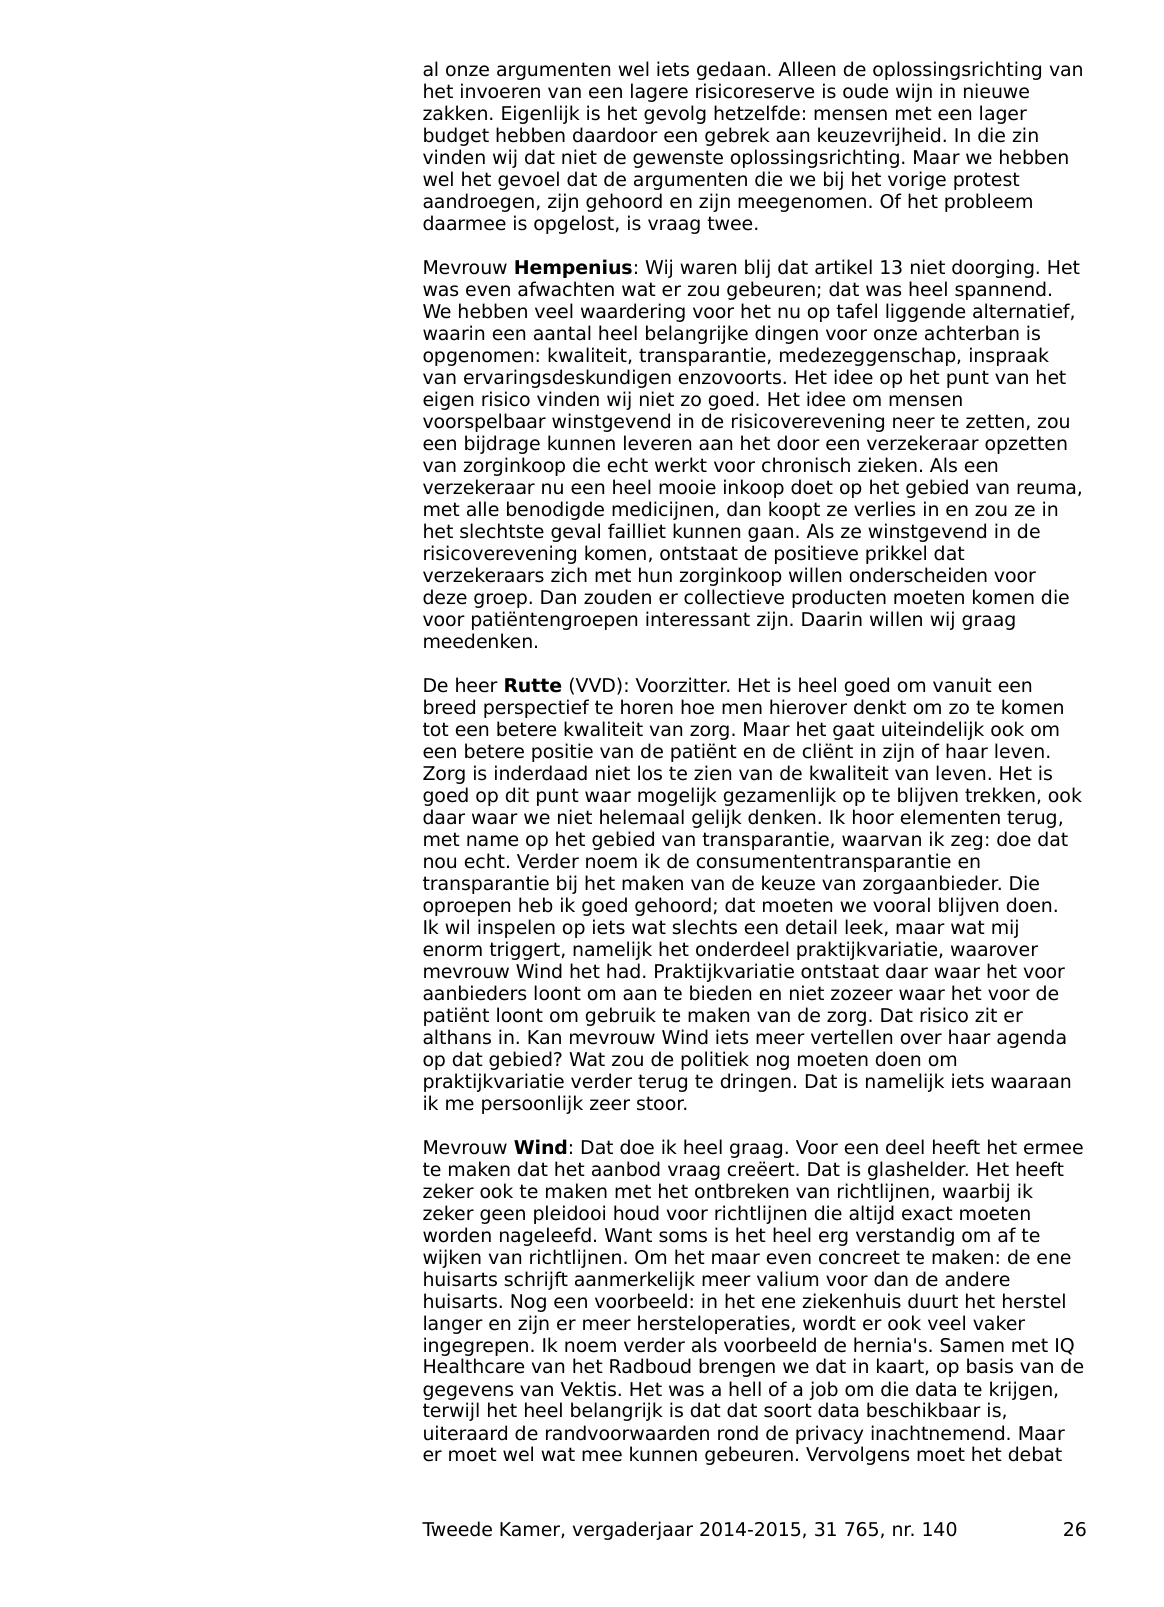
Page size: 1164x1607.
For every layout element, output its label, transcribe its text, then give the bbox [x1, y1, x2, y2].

text Mevrouw Hempenius: Wij waren blij dat artikel 13 niet doorging. Het was even afwachten wat er zou gebeuren; dat was heel spannend. We hebben veel waardering voor het nu op tafel liggende alternatief, waarin een aantal heel belangrijke dingen voor onze achterban is opgenomen: kwaliteit, transparantie, medezeggenschap, inspraak van ervaringsdeskundigen enzovoorts. Het idee op het punt van het eigen risico vinden wij niet zo goed. Het idee om mensen voorspelbaar winstgevend in de risicoverevening neer te zetten, zou een bijdrage kunnen leveren aan het door een verzekeraar opzetten van zorginkoop die echt werkt voor chronisch zieken. Als een verzekeraar nu een heel mooie inkoop doet op het gebied van reuma, met alle benodigde medicijnen, dan koopt ze verlies in en zou ze in het slechtste geval failliet kunnen gaan. Als ze winstgevend in de risicoverevening komen, ontstaat de positieve prikkel dat verzekeraars zich met hun zorginkoop willen onderscheiden voor deze groep. Dan zouden er collectieve producten moeten komen die voor patiëntengroepen interessant zijn. Daarin willen wij graag meedenken. [422, 257, 1087, 653]
text Mevrouw Wind: Dat doe ik heel graag. Voor een deel heeft het ermee te maken dat het aanbod vraag creëert. Dat is glashelder. Het heeft zeker ook te maken met het ontbreken van richtlijnen, waarbij ik zeker geen pleidooi houd voor richtlijnen die altijd exact moeten worden nageleefd. Want soms is het heel erg verstandig om af te wijken van richtlijnen. Om het maar even concreet te maken: de ene huisarts schrijft aanmerkelijk meer valium voor dan de andere huisarts. Nog een voorbeeld: in het ene ziekenhuis duurt het herstel langer en zijn er meer hersteloperaties, wordt er ook veel vaker ingegrepen. Ik noem verder als voorbeeld de hernia's. Samen met IQ Healthcare van het Radboud brengen we dat in kaart, op basis van de gegevens van Vektis. Het was a hell of a job om die data te krijgen, terwijl het heel belangrijk is dat dat soort data beschikbaar is, uiteraard de randvoorwaarden rond de privacy inachtnemend. Maar er moet wel wat mee kunnen gebeuren. Vervolgens moet het debat [422, 1137, 1087, 1466]
text De heer Rutte (VVD): Voorzitter. Het is heel goed om vanuit een breed perspectief te horen hoe men hierover denkt om zo te komen tot een betere kwaliteit van zorg. Maar het gaat uiteindelijk ook om een betere positie van de patiënt en de cliënt in zijn of haar leven. Zorg is inderdaad niet los te zien van de kwaliteit van leven. Het is goed op dit punt waar mogelijk gezamenlijk op te blijven trekken, ook daar waar we niet helemaal gelijk denken. Ik hoor elementen terug, met name op het gebied van transparantie, waarvan ik zeg: doe dat nou echt. Verder noem ik de consumententransparantie en transparantie bij het maken van de keuze van zorgaanbieder. Die oproepen heb ik goed gehoord; dat moeten we vooral blijven doen. [422, 675, 1087, 917]
text Ik wil inspelen op iets wat slechts een detail leek, maar wat mij enorm triggert, namelijk het onderdeel praktijkvariatie, waarover mevrouw Wind het had. Praktijkvariatie ontstaat daar waar het voor aanbieders loont om aan te bieden en niet zozeer waar het voor de patiënt loont om gebruik te maken van de zorg. Dat risico zit er althans in. Kan mevrouw Wind iets meer vertellen over haar agenda op dat gebied? Wat zou de politiek nog moeten doen om praktijkvariatie verder terug te dringen. Dat is namelijk iets waaraan ik me persoonlijk zeer stoor. [422, 917, 1087, 1114]
text al onze argumenten wel iets gedaan. Alleen de oplossingsrichting van het invoeren van een lagere risicoreserve is oude wijn in nieuwe zakken. Eigenlijk is het gevolg hetzelfde: mensen met een lager budget hebben daardoor een gebrek aan keuzevrijheid. In die zin vinden wij dat niet de gewenste oplossingsrichting. Maar we hebben wel het gevoel dat de argumenten die we bij het vorige protest aandroegen, zijn gehoord en zijn meegenomen. Of het probleem daarmee is opgelost, is vraag twee. [422, 59, 1087, 235]
